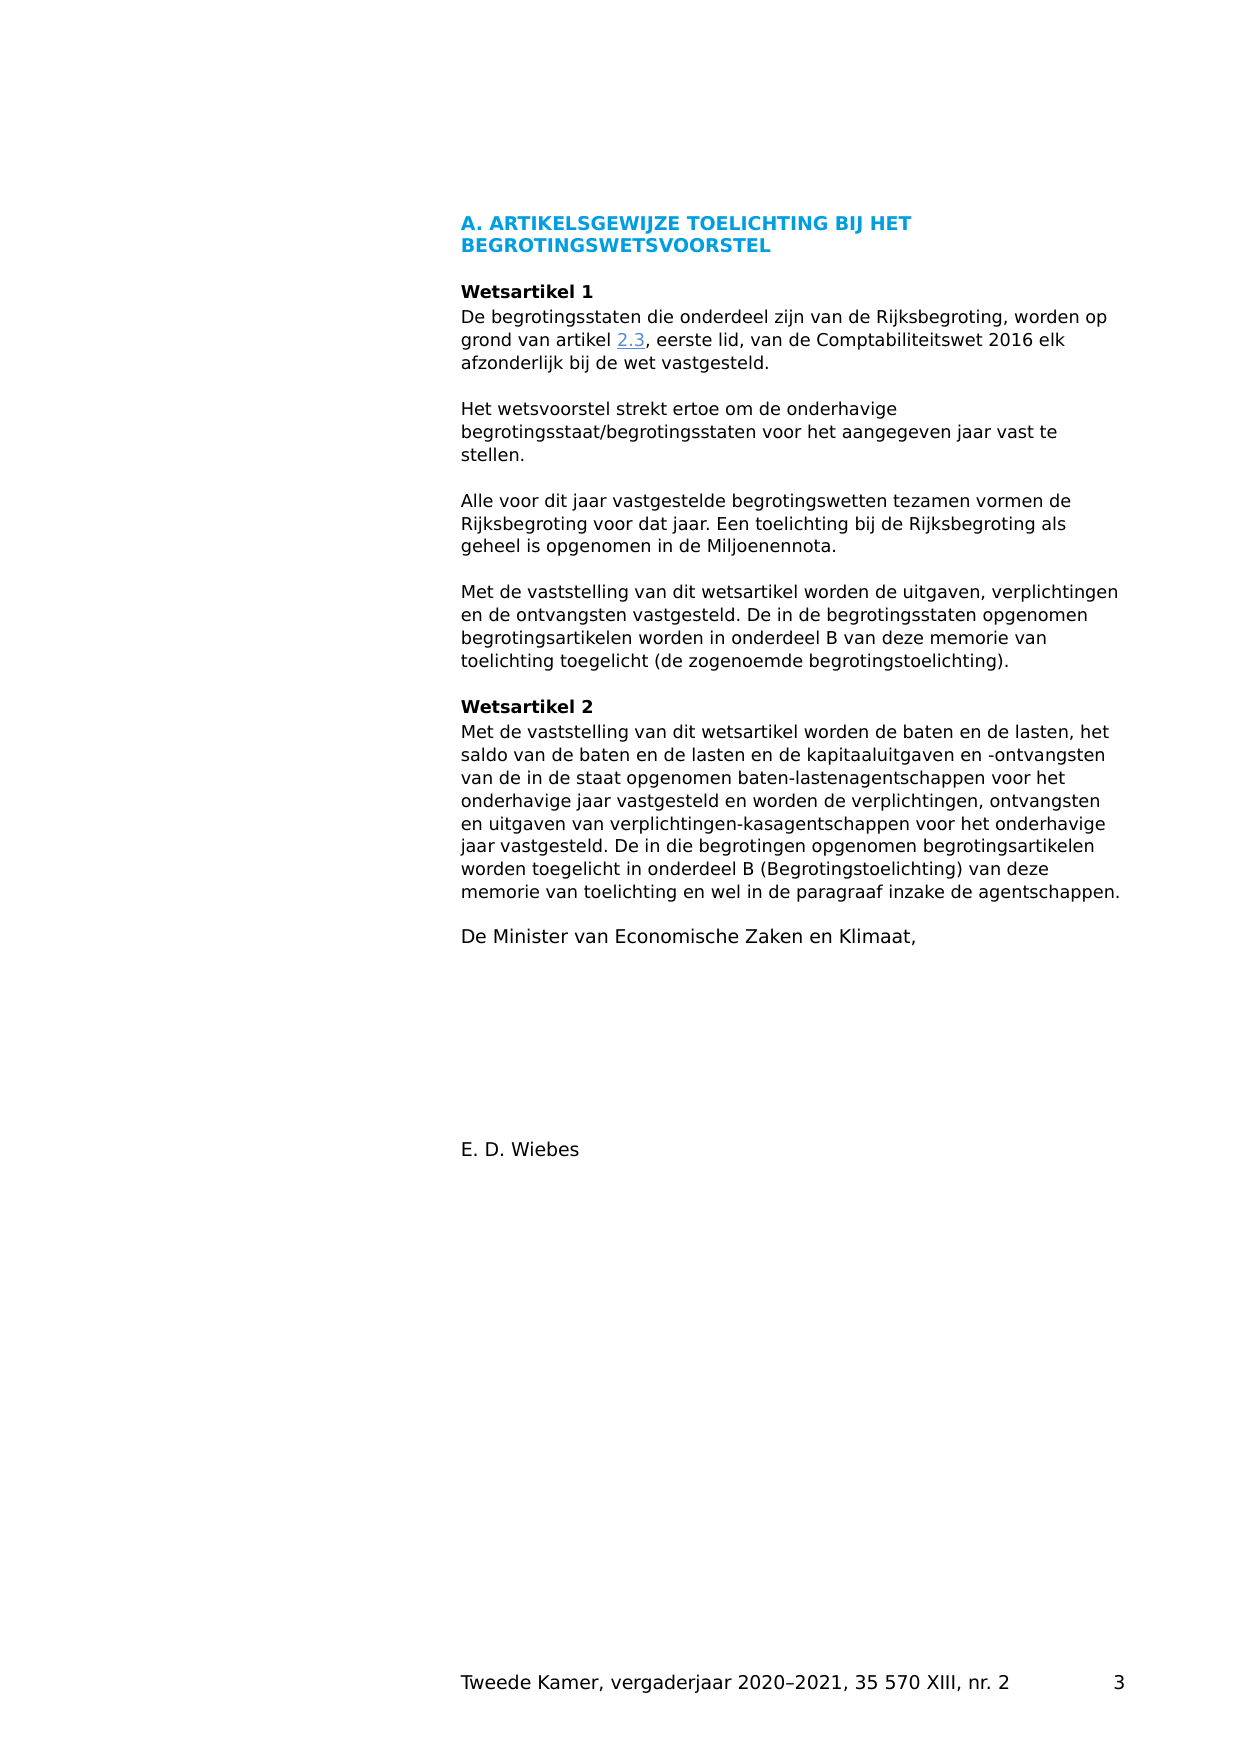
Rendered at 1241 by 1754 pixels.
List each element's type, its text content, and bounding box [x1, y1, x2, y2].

text Wetsartikel 1 [461, 280, 1125, 303]
text E. D. Wiebes [461, 1139, 1125, 1161]
text Het wetsvoorstel strekt ertoe om de onderhavige begrotingsstaat/begrotingsstaten voor het aangegeven jaar vast te stellen. [461, 397, 1125, 466]
text De Minister van Economische Zaken en Klimaat, [461, 926, 1125, 948]
text De begrotingsstaten die onderdeel zijn van de Rijksbegroting, worden op grond van artikel 2.3, eerste lid, van de Comptabiliteitswet 2016 elk afzonderlijk bij de wet vastgesteld. [461, 305, 1125, 374]
text Alle voor dit jaar vastgestelde begrotingswetten tezamen vormen de Rijksbegroting voor dat jaar. Een toelichting bij de Rijksbegroting als geheel is opgenomen in de Miljoenennota. [461, 489, 1125, 557]
text Met de vaststelling van dit wetsartikel worden de baten en de lasten, het saldo van de baten en de lasten en de kapitaaluitgaven en -ontvangsten van de in de staat opgenomen baten-lastenagentschappen voor het onderhavige jaar vastgesteld en worden de verplichtingen, ontvangsten en uitgaven van verplichtingen-kasagentschappen voor het onderhavige jaar vastgesteld. De in die begrotingen opgenomen begrotingsartikelen worden toegelicht in onderdeel B (Begrotingstoelichting) van deze memorie van toelichting en wel in de paragraaf inzake de agentschappen. [461, 720, 1125, 903]
text Wetsartikel 2 [461, 695, 1125, 718]
text Met de vaststelling van dit wetsartikel worden de uitgaven, verplichtingen en de ontvangsten vastgesteld. De in de begrotingsstaten opgenomen begrotingsartikelen worden in onderdeel B van deze memorie van toelichting toegelicht (de zogenoemde begrotingstoelichting). [461, 580, 1125, 672]
title A. Artikelsgewijze toelichting bij het begrotingswetsvoorstel [461, 213, 1125, 257]
